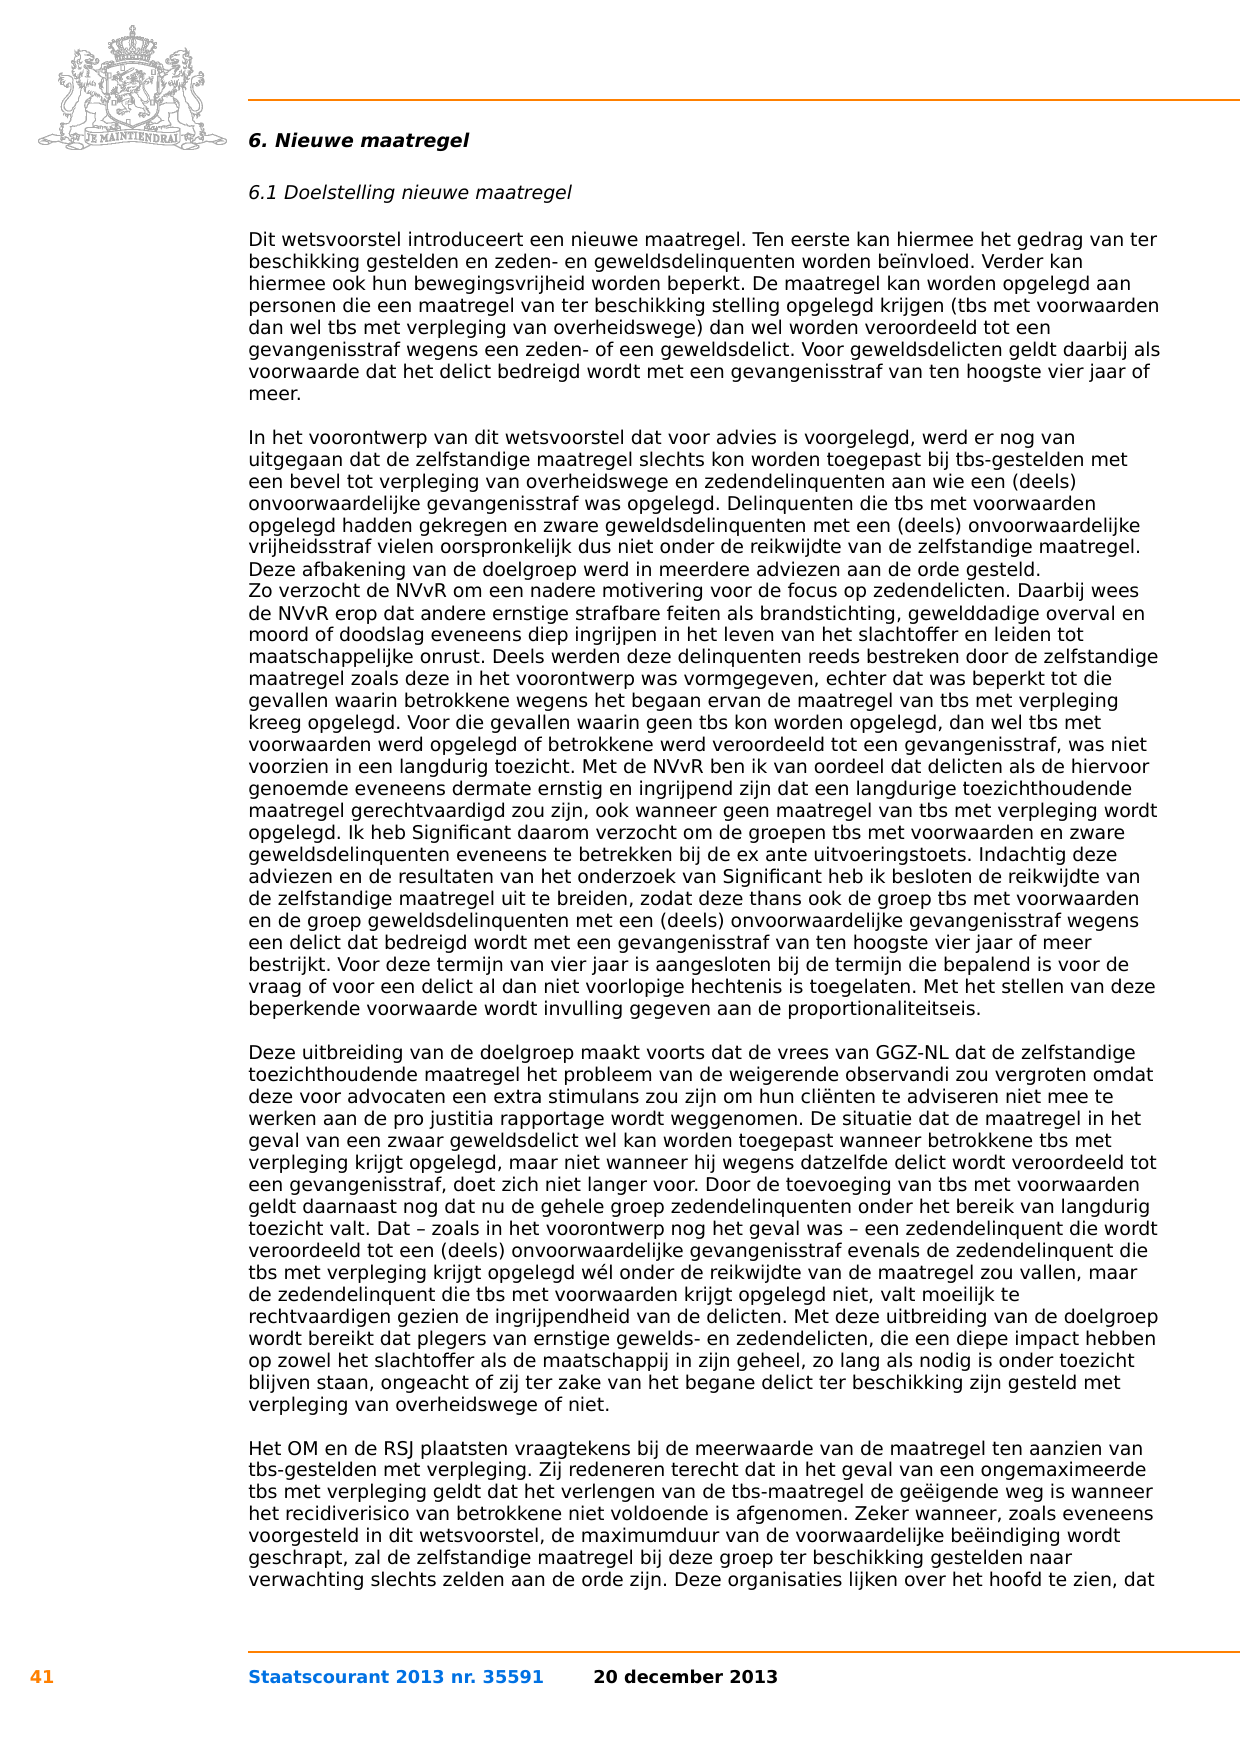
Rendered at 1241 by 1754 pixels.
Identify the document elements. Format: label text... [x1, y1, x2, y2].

text Zo verzocht de NVvR om een nadere motivering voor de focus op zedendelicten. Daarbij wees de NVvR erop dat andere ernstige strafbare feiten als brandstichting, gewelddadige overval en moord of doodslag eveneens diep ingrijpen in het leven van het slachtoffer en leiden tot maatschappelijke onrust. Deels werden deze delinquenten reeds bestreken door de zelfstandige maatregel zoals deze in het voorontwerp was vormgegeven, echter dat was beperkt tot die gevallen waarin betrokkene wegens het begaan ervan de maatregel van tbs met verpleging kreeg opgelegd. Voor die gevallen waarin geen tbs kon worden opgelegd, dan wel tbs met voorwaarden werd opgelegd of betrokkene werd veroordeeld tot een gevangenisstraf, was niet voorzien in een langdurig toezicht. Met de NVvR ben ik van oordeel dat delicten als de hiervoor genoemde eveneens dermate ernstig en ingrijpend zijn dat een langdurige toezichthoudende maatregel gerechtvaardigd zou zijn, ook wanneer geen maatregel van tbs met verpleging wordt opgelegd. Ik heb Significant daarom verzocht om de groepen tbs met voorwaarden en zware geweldsdelinquenten eveneens te betrekken bij de ex ante uitvoeringstoets. Indachtig deze adviezen en de resultaten van het onderzoek van Significant heb ik besloten de reikwijdte van de zelfstandige maatregel uit te breiden, zodat deze thans ook de groep tbs met voorwaarden en de groep geweldsdelinquenten met een (deels) onvoorwaardelijke gevangenisstraf wegens een delict dat bedreigd wordt met een gevangenisstraf van ten hoogste vier jaar of meer bestrijkt. Voor deze termijn van vier jaar is aangesloten bij de termijn die bepalend is voor de vraag of voor een delict al dan niet voorlopige hechtenis is toegelaten. Met het stellen van deze beperkende voorwaarde wordt invulling gegeven aan de proportionaliteitseis. [248, 580, 1163, 1020]
text Dit wetsvoorstel introduceert een nieuwe maatregel. Ten eerste kan hiermee het gedrag van ter beschikking gestelden en zeden- en geweldsdelinquenten worden beïnvloed. Verder kan hiermee ook hun bewegingsvrijheid worden beperkt. De maatregel kan worden opgelegd aan personen die een maatregel van ter beschikking stelling opgelegd krijgen (tbs met voorwaarden dan wel tbs met verpleging van overheidswege) dan wel worden veroordeeld tot een gevangenisstraf wegens een zeden- of een geweldsdelict. Voor geweldsdelicten geldt daarbij als voorwaarde dat het delict bedreigd wordt met een gevangenisstraf van ten hoogste vier jaar of meer. [248, 229, 1163, 405]
subtitle 6.1 Doelstelling nieuwe maatregel [248, 182, 1163, 204]
text In het voorontwerp van dit wetsvoorstel dat voor advies is voorgelegd, werd er nog van uitgegaan dat de zelfstandige maatregel slechts kon worden toegepast bij tbs-gestelden met een bevel tot verpleging van overheidswege en zedendelinquenten aan wie een (deels) onvoorwaardelijke gevangenisstraf was opgelegd. Delinquenten die tbs met voorwaarden opgelegd hadden gekregen en zware geweldsdelinquenten met een (deels) onvoorwaardelijke vrijheidsstraf vielen oorspronkelijk dus niet onder de reikwijdte van de zelfstandige maatregel. Deze afbakening van de doelgroep werd in meerdere adviezen aan de orde gesteld. [248, 427, 1163, 580]
picture [38, 25, 227, 150]
text Het OM en de RSJ plaatsten vraagtekens bij de meerwaarde van de maatregel ten aanzien van tbs-gestelden met verpleging. Zij redeneren terecht dat in het geval van een ongemaximeerde tbs met verpleging geldt dat het verlengen van de tbs-maatregel de geëigende weg is wanneer het recidiverisico van betrokkene niet voldoende is afgenomen. Zeker wanneer, zoals eveneens voorgesteld in dit wetsvoorstel, de maximumduur van de voorwaardelijke beëindiging wordt geschrapt, zal de zelfstandige maatregel bij deze groep ter beschikking gestelden naar verwachting slechts zelden aan de orde zijn. Deze organisaties lijken over het hoofd te zien, dat [248, 1437, 1163, 1591]
text Deze uitbreiding van de doelgroep maakt voorts dat de vrees van GGZ-NL dat de zelfstandige toezichthoudende maatregel het probleem van de weigerende observandi zou vergroten omdat deze voor advocaten een extra stimulans zou zijn om hun cliënten te adviseren niet mee te werken aan de pro justitia rapportage wordt weggenomen. De situatie dat de maatregel in het geval van een zwaar geweldsdelict wel kan worden toegepast wanneer betrokkene tbs met verpleging krijgt opgelegd, maar niet wanneer hij wegens datzelfde delict wordt veroordeeld tot een gevangenisstraf, doet zich niet langer voor. Door de toevoeging van tbs met voorwaarden geldt daarnaast nog dat nu de gehele groep zedendelinquenten onder het bereik van langdurig toezicht valt. Dat – zoals in het voorontwerp nog het geval was – een zedendelinquent die wordt veroordeeld tot een (deels) onvoorwaardelijke gevangenisstraf evenals de zedendelinquent die tbs met verpleging krijgt opgelegd wél onder de reikwijdte van de maatregel zou vallen, maar de zedendelinquent die tbs met voorwaarden krijgt opgelegd niet, valt moeilijk te rechtvaardigen gezien de ingrijpendheid van de delicten. Met deze uitbreiding van de doelgroep wordt bereikt dat plegers van ernstige gewelds- en zedendelicten, die een diepe impact hebben op zowel het slachtoffer als de maatschappij in zijn geheel, zo lang als nodig is onder toezicht blijven staan, ongeacht of zij ter zake van het begane delict ter beschikking zijn gesteld met verpleging van overheidswege of niet. [248, 1042, 1163, 1416]
subtitle 6. Nieuwe maatregel [248, 130, 1163, 152]
